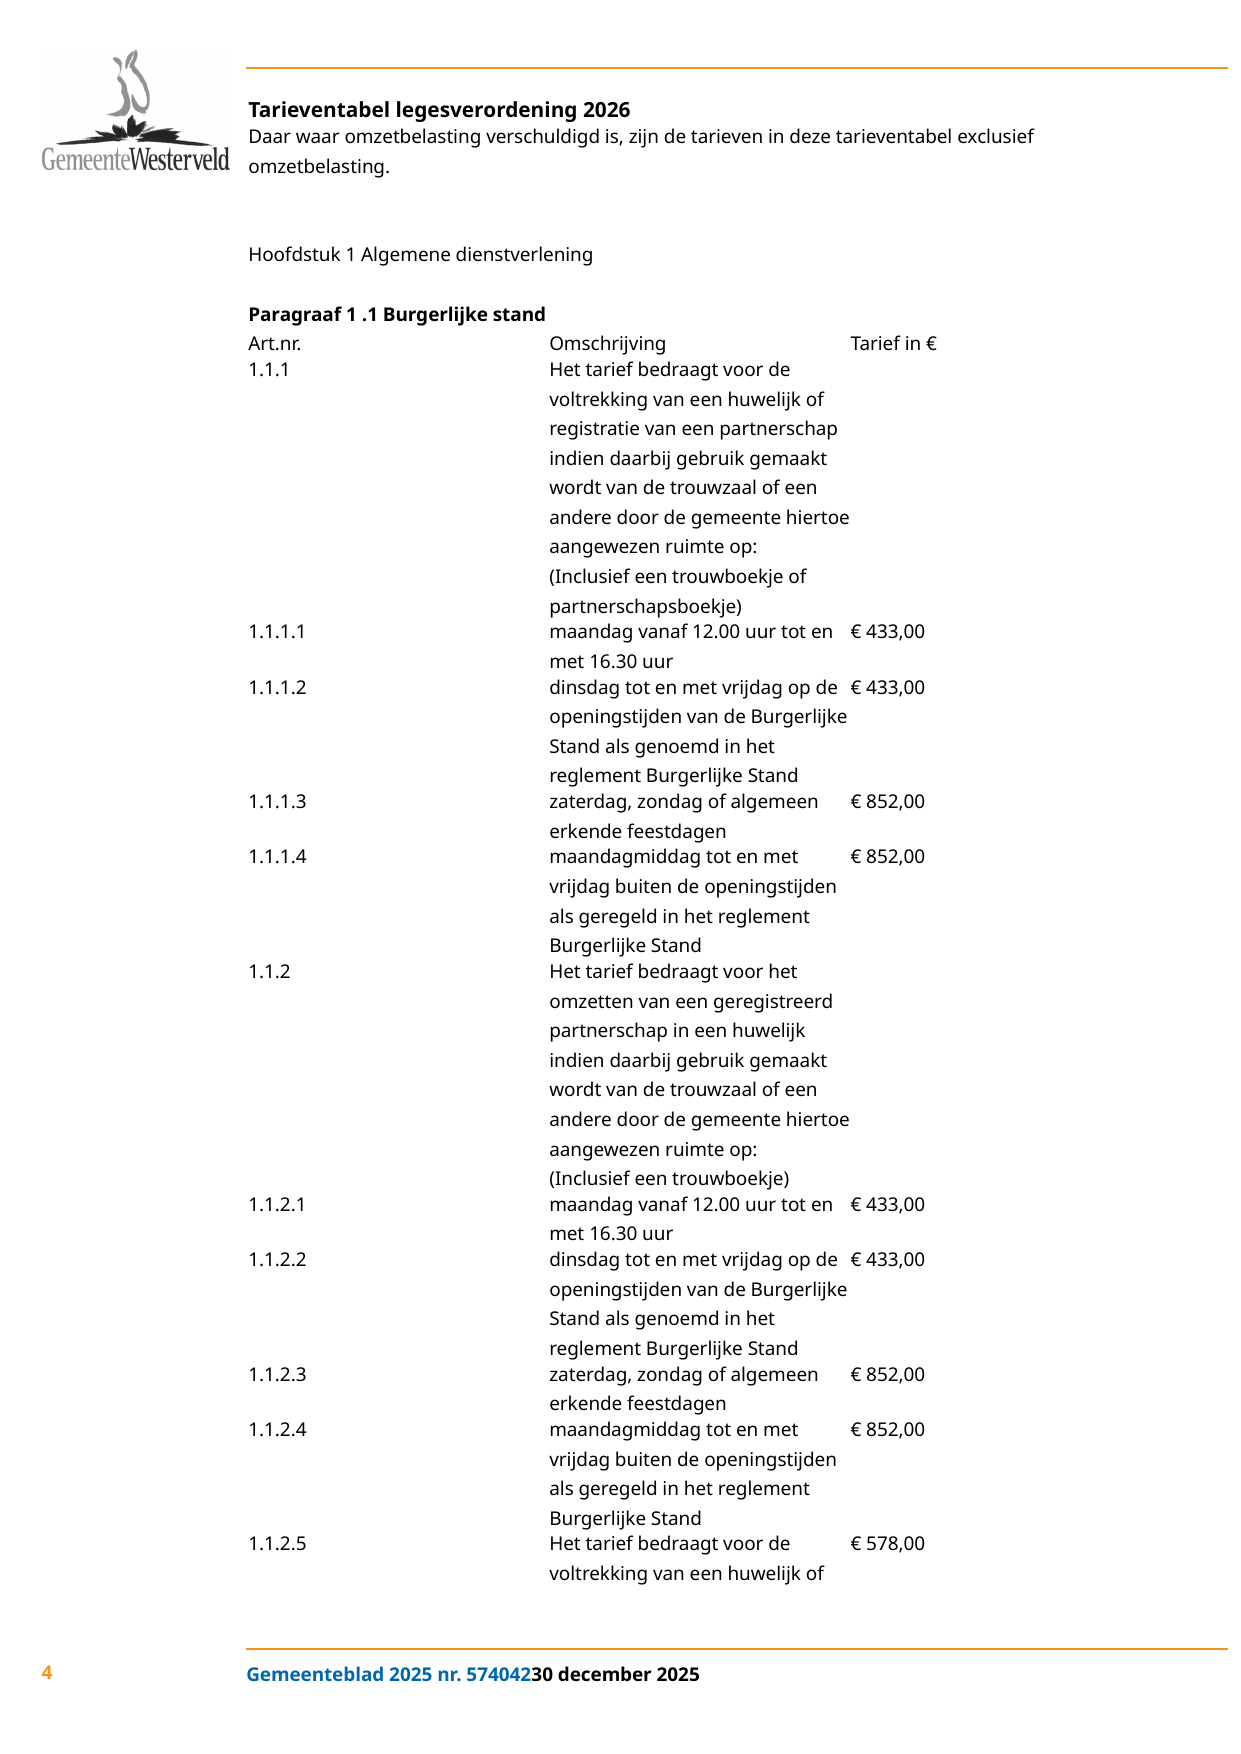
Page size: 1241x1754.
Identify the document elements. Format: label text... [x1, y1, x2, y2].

table_cell € 433,00 [850, 1246, 1152, 1361]
text Tarieventabel legesverordening 2026 [248, 95, 1152, 123]
table_cell 1.1.2.1 [248, 1191, 549, 1246]
table_cell zaterdag, zondag of algemeen erkende feestdagen [549, 789, 850, 844]
picture [41, 47, 231, 172]
table_cell € 852,00 [850, 1361, 1152, 1416]
table_cell 1.1.1.2 [248, 674, 549, 788]
table_cell 1.1.2.2 [248, 1246, 549, 1361]
table_cell [850, 356, 1152, 619]
table_cell maandagmiddag tot en met vrijdag buiten de openingstijden als geregeld in het reglement Burgerlijke Stand [549, 844, 850, 958]
table_cell 1.1.2.5 [248, 1531, 549, 1586]
table_cell Het tarief bedraagt voor de voltrekking van een huwelijk of [549, 1531, 850, 1586]
table_cell 1.1.1.3 [248, 789, 549, 844]
table_cell Het tarief bedraagt voor het omzetten van een geregistreerd partnerschap in een huwelijk indien daarbij gebruik gemaakt wordt van de trouwzaal of een andere door de gemeente hiertoe aangewezen ruimte op: (Inclusief een trouwboekje) [549, 958, 850, 1191]
table_cell € 433,00 [850, 674, 1152, 788]
table_header Omschrijving [549, 331, 850, 356]
table_cell € 852,00 [850, 844, 1152, 958]
table_cell € 852,00 [850, 789, 1152, 844]
table_cell € 433,00 [850, 619, 1152, 674]
table_cell Het tarief bedraagt voor de voltrekking van een huwelijk of registratie van een partnerschap indien daarbij gebruik gemaakt wordt van de trouwzaal of een andere door de gemeente hiertoe aangewezen ruimte op: (Inclusief een trouwboekje of partnerschapsboekje) [549, 356, 850, 619]
table_cell 1.1.2 [248, 958, 549, 1191]
table_cell maandagmiddag tot en met vrijdag buiten de openingstijden als geregeld in het reglement Burgerlijke Stand [549, 1416, 850, 1531]
table_cell [850, 958, 1152, 1191]
table_cell 1.1.1.4 [248, 844, 549, 958]
table_cell dinsdag tot en met vrijdag op de openingstijden van de Burgerlijke Stand als genoemd in het reglement Burgerlijke Stand [549, 1246, 850, 1361]
table_cell 1.1.1.1 [248, 619, 549, 674]
table_cell € 578,00 [850, 1531, 1152, 1586]
table_cell € 852,00 [850, 1416, 1152, 1531]
text Daar waar omzetbelasting verschuldigd is, zijn de tarieven in deze tarieventabel exclusief omzetbelasting. [248, 123, 1152, 179]
table_cell zaterdag, zondag of algemeen erkende feestdagen [549, 1361, 850, 1416]
table_cell maandag vanaf 12.00 uur tot en met 16.30 uur [549, 1191, 850, 1246]
text Hoofdstuk 1 Algemene dienstverlening [248, 242, 1152, 267]
table_cell dinsdag tot en met vrijdag op de openingstijden van de Burgerlijke Stand als genoemd in het reglement Burgerlijke Stand [549, 674, 850, 788]
table_cell 1.1.2.3 [248, 1361, 549, 1416]
text Paragraaf 1 .1 Burgerlijke stand [248, 301, 1152, 327]
table_cell 1.1.1 [248, 356, 549, 619]
table_cell 1.1.2.4 [248, 1416, 549, 1531]
table_header Tarief in € [850, 331, 1152, 356]
table_cell maandag vanaf 12.00 uur tot en met 16.30 uur [549, 619, 850, 674]
table_header Art.nr. [248, 331, 549, 356]
table_cell € 433,00 [850, 1191, 1152, 1246]
